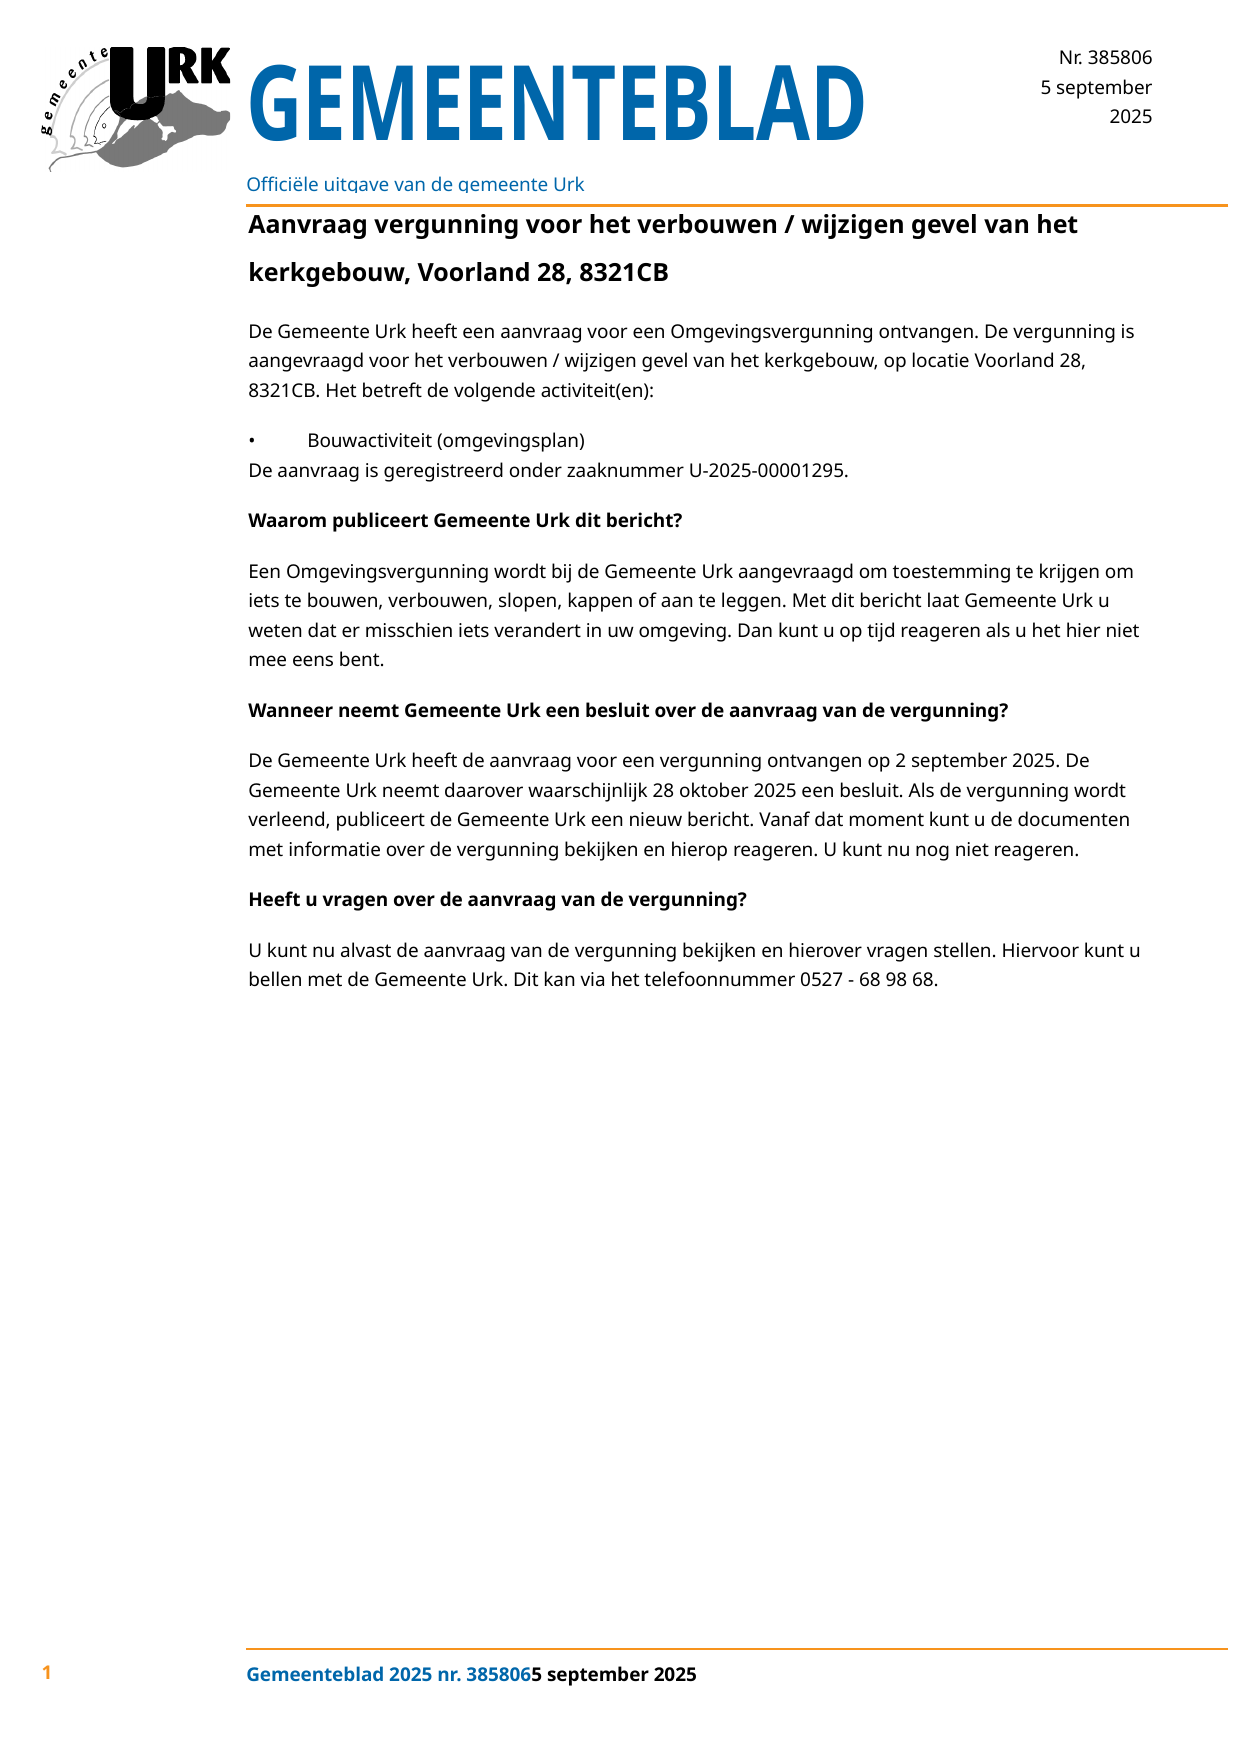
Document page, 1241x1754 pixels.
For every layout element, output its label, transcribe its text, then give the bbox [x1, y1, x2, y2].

text De Gemeente Urk heeft de aanvraag voor een vergunning ontvangen op 2 september 2025. De Gemeente Urk neemt daarover waarschijnlijk 28 oktober 2025 een besluit. Als de vergunning wordt verleend, publiceert de Gemeente Urk een nieuw bericht. Vanaf dat moment kunt u de documenten met informatie over de vergunning bekijken en hierop reageren. U kunt nu nog niet reageren. [248, 747, 1152, 862]
text Waarom publiceert Gemeente Urk dit bericht? [248, 507, 1152, 533]
text U kunt nu alvast de aanvraag van de vergunning bekijken en hierover vragen stellen. Hiervoor kunt u bellen met de Gemeente Urk. Dit kan via het telefoonnummer 0527 - 68 98 68. [248, 937, 1152, 992]
text Een Omgevingsvergunning wordt bij de Gemeente Urk aangevraagd om toestemming te krijgen om iets te bouwen, verbouwen, slopen, kappen of aan te leggen. Met dit bericht laat Gemeente Urk u weten dat er misschien iets verandert in uw omgeving. Dan kunt u op tijd reageren als u het hier niet mee eens bent. [248, 558, 1152, 672]
text Heeft u vragen over de aanvraag van de vergunning? [248, 887, 1152, 912]
text De aanvraag is geregistreerd onder zaaknummer U-2025-00001295. [248, 457, 1152, 483]
text De Gemeente Urk heeft een aanvraag voor een Omgevingsvergunning ontvangen. De vergunning is aangevraagd voor het verbouwen / wijzigen gevel van het kerkgebouw, op locatie Voorland 28, 8321CB. Het betreft de volgende activiteit(en): [248, 318, 1152, 403]
text Wanneer neemt Gemeente Urk een besluit over de aanvraag van de vergunning? [248, 697, 1152, 723]
list Bouwactiviteit (omgevingsplan) [248, 427, 1152, 453]
text Aanvraag vergunning voor het verbouwen / wijzigen gevel van het kerkgebouw, Voorland 28, 8321CB [248, 207, 1152, 288]
picture [41, 47, 231, 172]
